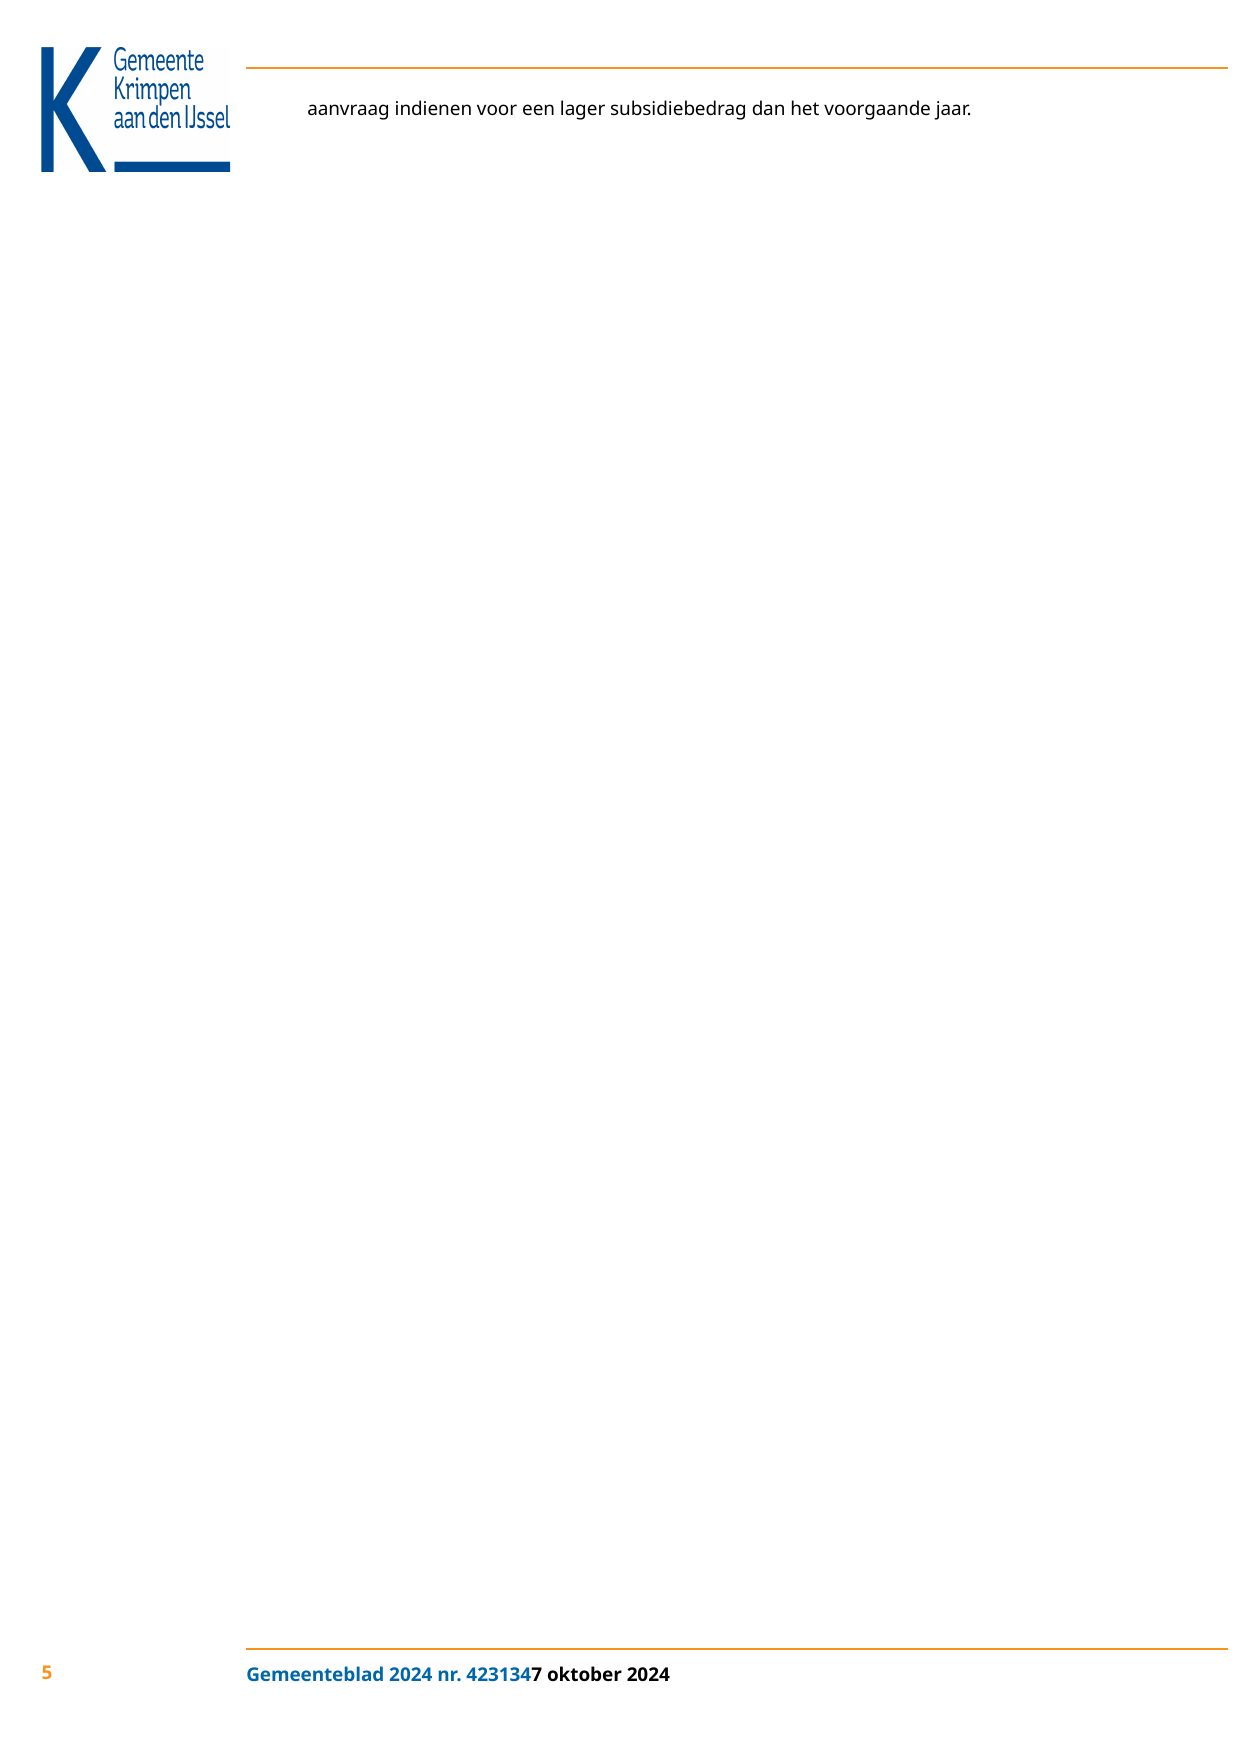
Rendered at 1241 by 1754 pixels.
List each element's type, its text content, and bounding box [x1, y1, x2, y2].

picture [41, 47, 231, 172]
list aanvraag indienen voor een lager subsidiebedrag dan het voorgaande jaar. [248, 95, 1152, 121]
